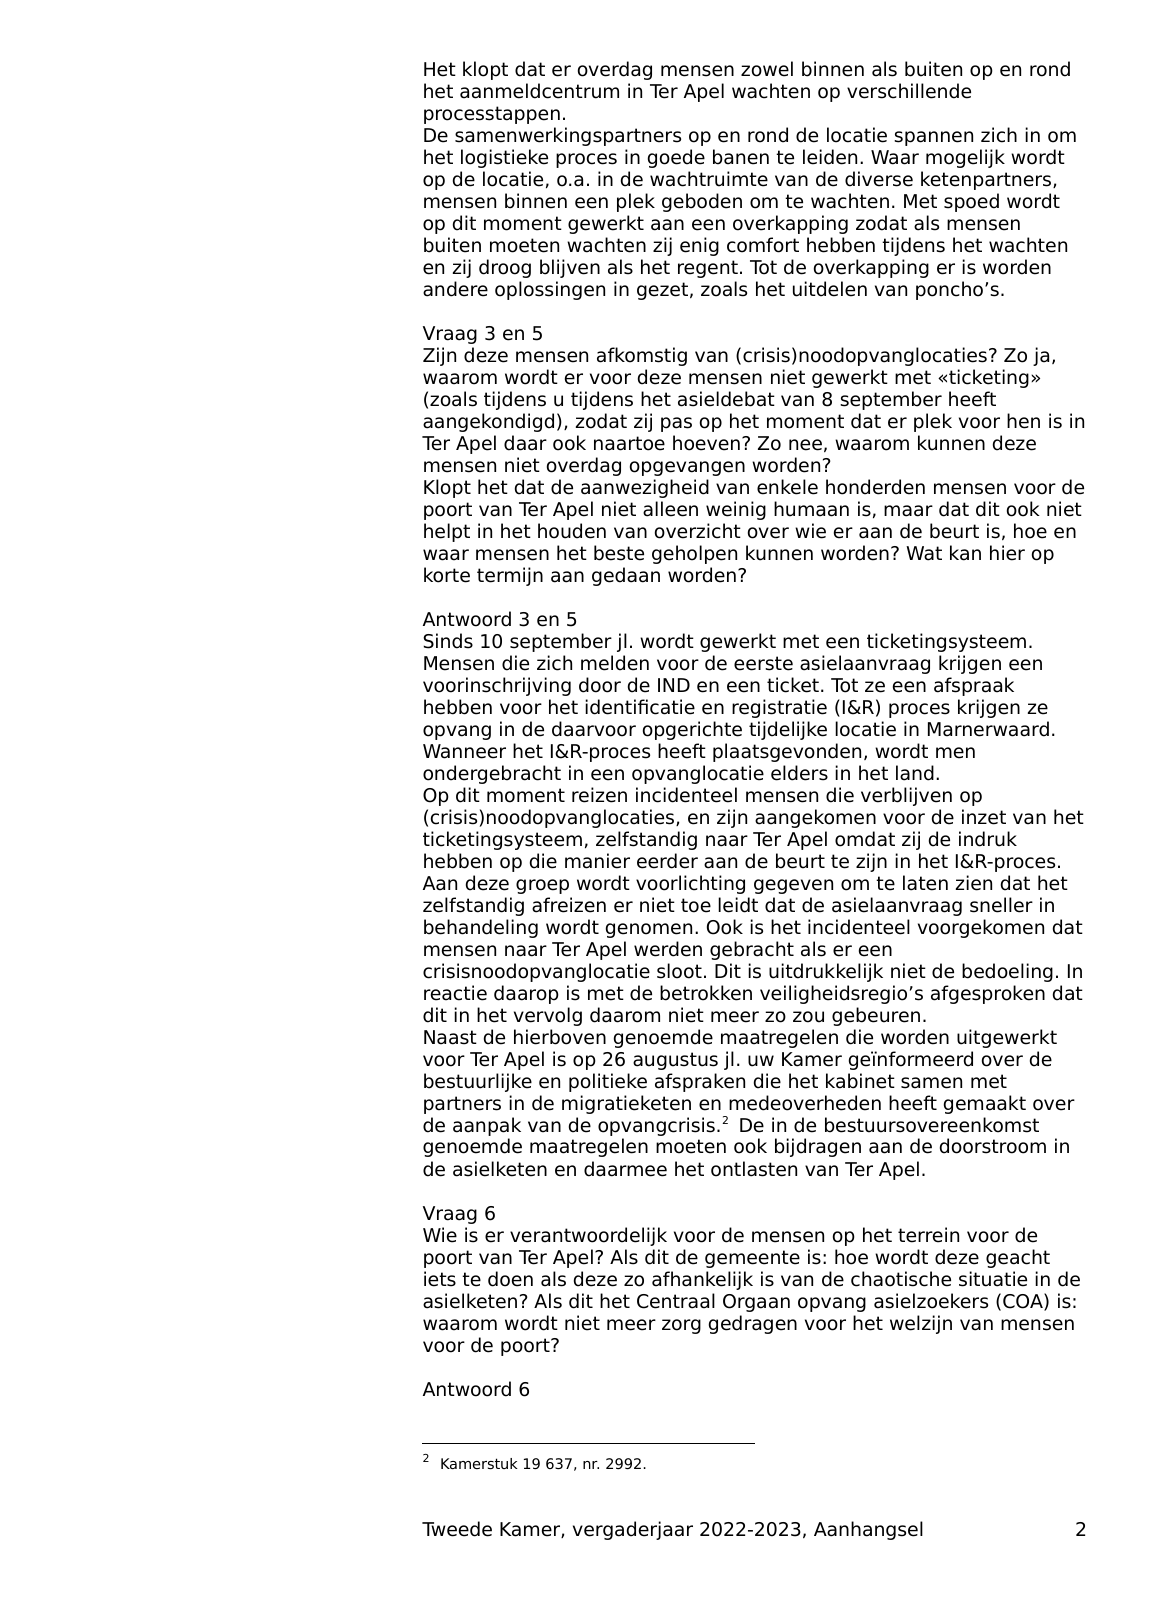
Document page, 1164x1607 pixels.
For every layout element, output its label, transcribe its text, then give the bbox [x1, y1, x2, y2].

text Vraag 3 en 5 [422, 323, 1087, 345]
text Sinds 10 september jl. wordt gewerkt met een ticketingsysteem. Mensen die zich melden voor de eerste asielaanvraag krijgen een voorinschrijving door de IND en een ticket. Tot ze een afspraak hebben voor het identificatie en registratie (I&R) proces krijgen ze opvang in de daarvoor opgerichte tijdelijke locatie in Marnerwaard. Wanneer het I&R-proces heeft plaatsgevonden, wordt men ondergebracht in een opvanglocatie elders in het land. [422, 631, 1087, 785]
text Wie is er verantwoordelijk voor de mensen op het terrein voor de poort van Ter Apel? Als dit de gemeente is: hoe wordt deze geacht iets te doen als deze zo afhankelijk is van de chaotische situatie in de asielketen? Als dit het Centraal Orgaan opvang asielzoekers (COA) is: waarom wordt niet meer zorg gedragen voor het welzijn van mensen voor de poort? [422, 1224, 1087, 1356]
text Antwoord 3 en 5 [422, 609, 1087, 631]
text Antwoord 6 [422, 1379, 1087, 1401]
text Het klopt dat er overdag mensen zowel binnen als buiten op en rond het aanmeldcentrum in Ter Apel wachten op verschillende processtappen. [422, 59, 1087, 125]
text De samenwerkingspartners op en rond de locatie spannen zich in om het logistieke proces in goede banen te leiden. Waar mogelijk wordt op de locatie, o.a. in de wachtruimte van de diverse ketenpartners, mensen binnen een plek geboden om te wachten. Met spoed wordt op dit moment gewerkt aan een overkapping zodat als mensen buiten moeten wachten zij enig comfort hebben tijdens het wachten en zij droog blijven als het regent. Tot de overkapping er is worden andere oplossingen in gezet, zoals het uitdelen van poncho’s. [422, 125, 1087, 301]
text Vraag 6 [422, 1203, 1087, 1224]
text Naast de hierboven genoemde maatregelen die worden uitgewerkt voor Ter Apel is op 26 augustus jl. uw Kamer geïnformeerd over de bestuurlijke en politieke afspraken die het kabinet samen met partners in de migratieketen en medeoverheden heeft gemaakt over de aanpak van de opvangcrisis. De in de bestuursovereenkomst genoemde maatregelen moeten ook bijdragen aan de doorstroom in de asielketen en daarmee het ontlasten van Ter Apel. [422, 1027, 1087, 1180]
text Kamerstuk 19 637, nr. 2992. [422, 1452, 1087, 1474]
text Zijn deze mensen afkomstig van (crisis)noodopvanglocaties? Zo ja, waarom wordt er voor deze mensen niet gewerkt met «ticketing» (zoals tijdens u tijdens het asieldebat van 8 september heeft aangekondigd), zodat zij pas op het moment dat er plek voor hen is in Ter Apel daar ook naartoe hoeven? Zo nee, waarom kunnen deze mensen niet overdag opgevangen worden? [422, 345, 1087, 477]
text Klopt het dat de aanwezigheid van enkele honderden mensen voor de poort van Ter Apel niet alleen weinig humaan is, maar dat dit ook niet helpt in het houden van overzicht over wie er aan de beurt is, hoe en waar mensen het beste geholpen kunnen worden? Wat kan hier op korte termijn aan gedaan worden? [422, 477, 1087, 587]
text Op dit moment reizen incidenteel mensen die verblijven op (crisis)noodopvanglocaties, en zijn aangekomen voor de inzet van het ticketingsysteem, zelfstandig naar Ter Apel omdat zij de indruk hebben op die manier eerder aan de beurt te zijn in het I&R-proces. Aan deze groep wordt voorlichting gegeven om te laten zien dat het zelfstandig afreizen er niet toe leidt dat de asielaanvraag sneller in behandeling wordt genomen. Ook is het incidenteel voorgekomen dat mensen naar Ter Apel werden gebracht als er een crisisnoodopvanglocatie sloot. Dit is uitdrukkelijk niet de bedoeling. In reactie daarop is met de betrokken veiligheidsregio’s afgesproken dat dit in het vervolg daarom niet meer zo zou gebeuren. [422, 785, 1087, 1027]
